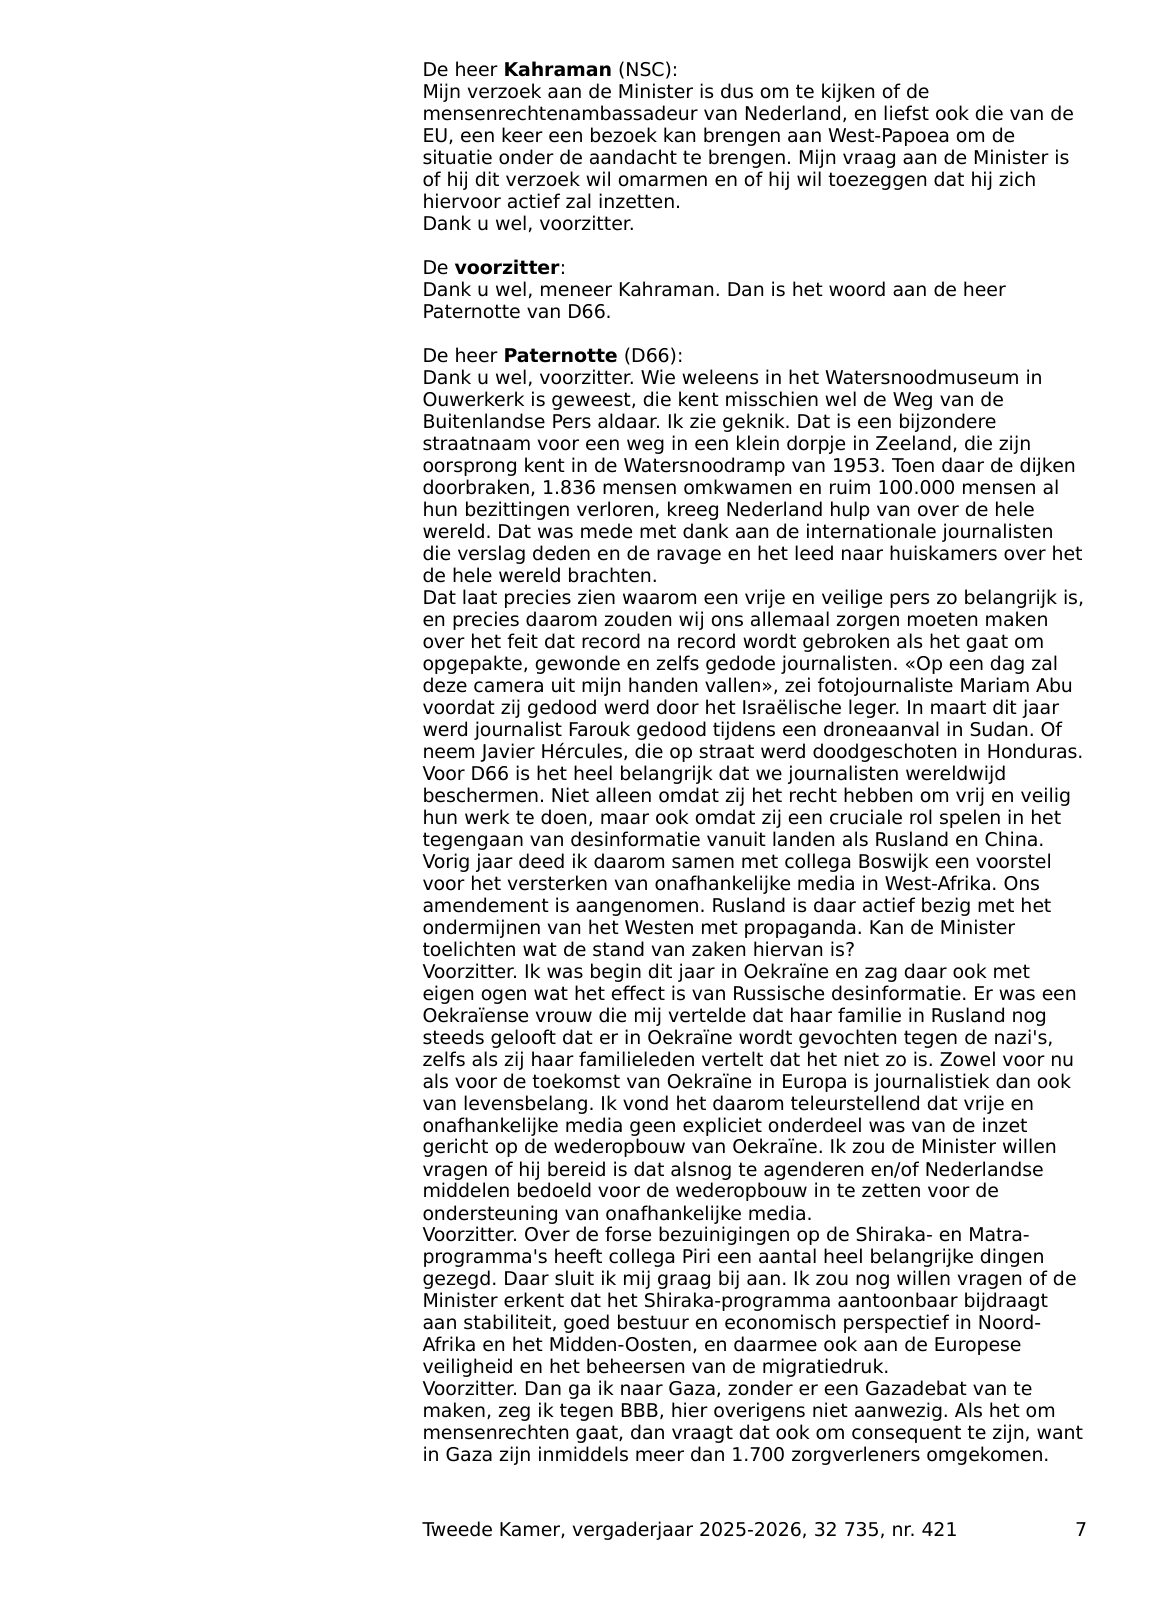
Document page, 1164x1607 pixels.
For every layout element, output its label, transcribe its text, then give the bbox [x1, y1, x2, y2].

text Voorzitter. Ik was begin dit jaar in Oekraïne en zag daar ook met eigen ogen wat het effect is van Russische desinformatie. Er was een Oekraïense vrouw die mij vertelde dat haar familie in Rusland nog steeds gelooft dat er in Oekraïne wordt gevochten tegen de nazi's, zelfs als zij haar familieleden vertelt dat het niet zo is. Zowel voor nu als voor de toekomst van Oekraïne in Europa is journalistiek dan ook van levensbelang. Ik vond het daarom teleurstellend dat vrije en onafhankelijke media geen expliciet onderdeel was van de inzet gericht op de wederopbouw van Oekraïne. Ik zou de Minister willen vragen of hij bereid is dat alsnog te agenderen en/of Nederlandse middelen bedoeld voor de wederopbouw in te zetten voor de ondersteuning van onafhankelijke media. [422, 961, 1087, 1224]
text De heer Paternotte (D66): [422, 345, 1087, 367]
text Voor D66 is het heel belangrijk dat we journalisten wereldwijd beschermen. Niet alleen omdat zij het recht hebben om vrij en veilig hun werk te doen, maar ook omdat zij een cruciale rol spelen in het tegengaan van desinformatie vanuit landen als Rusland en China. Vorig jaar deed ik daarom samen met collega Boswijk een voorstel voor het versterken van onafhankelijke media in West-Afrika. Ons amendement is aangenomen. Rusland is daar actief bezig met het ondermijnen van het Westen met propaganda. Kan de Minister toelichten wat de stand van zaken hiervan is? [422, 763, 1087, 961]
text De voorzitter: [422, 257, 1087, 279]
text De heer Kahraman (NSC): [422, 59, 1087, 81]
text Voorzitter. Dan ga ik naar Gaza, zonder er een Gazadebat van te maken, zeg ik tegen BBB, hier overigens niet aanwezig. Als het om mensenrechten gaat, dan vraagt dat ook om consequent te zijn, want in Gaza zijn inmiddels meer dan 1.700 zorgverleners omgekomen. [422, 1378, 1087, 1466]
text Mijn verzoek aan de Minister is dus om te kijken of de mensenrechtenambassadeur van Nederland, en liefst ook die van de EU, een keer een bezoek kan brengen aan West-Papoea om de situatie onder de aandacht te brengen. Mijn vraag aan de Minister is of hij dit verzoek wil omarmen en of hij wil toezeggen dat hij zich hiervoor actief zal inzetten. [422, 81, 1087, 213]
text Dat laat precies zien waarom een vrije en veilige pers zo belangrijk is, en precies daarom zouden wij ons allemaal zorgen moeten maken over het feit dat record na record wordt gebroken als het gaat om opgepakte, gewonde en zelfs gedode journalisten. «Op een dag zal deze camera uit mijn handen vallen», zei fotojournaliste Mariam Abu voordat zij gedood werd door het Israëlische leger. In maart dit jaar werd journalist Farouk gedood tijdens een droneaanval in Sudan. Of neem Javier Hércules, die op straat werd doodgeschoten in Honduras. [422, 587, 1087, 763]
text Voorzitter. Over de forse bezuinigingen op de Shiraka- en Matra-programma's heeft collega Piri een aantal heel belangrijke dingen gezegd. Daar sluit ik mij graag bij aan. Ik zou nog willen vragen of de Minister erkent dat het Shiraka-programma aantoonbaar bijdraagt aan stabiliteit, goed bestuur en economisch perspectief in Noord-Afrika en het Midden-Oosten, en daarmee ook aan de Europese veiligheid en het beheersen van de migratiedruk. [422, 1224, 1087, 1378]
text Dank u wel, meneer Kahraman. Dan is het woord aan de heer Paternotte van D66. [422, 279, 1087, 323]
text Dank u wel, voorzitter. [422, 213, 1087, 235]
text Dank u wel, voorzitter. Wie weleens in het Watersnoodmuseum in Ouwerkerk is geweest, die kent misschien wel de Weg van de Buitenlandse Pers aldaar. Ik zie geknik. Dat is een bijzondere straatnaam voor een weg in een klein dorpje in Zeeland, die zijn oorsprong kent in de Watersnoodramp van 1953. Toen daar de dijken doorbraken, 1.836 mensen omkwamen en ruim 100.000 mensen al hun bezittingen verloren, kreeg Nederland hulp van over de hele wereld. Dat was mede met dank aan de internationale journalisten die verslag deden en de ravage en het leed naar huiskamers over het de hele wereld brachten. [422, 367, 1087, 587]
